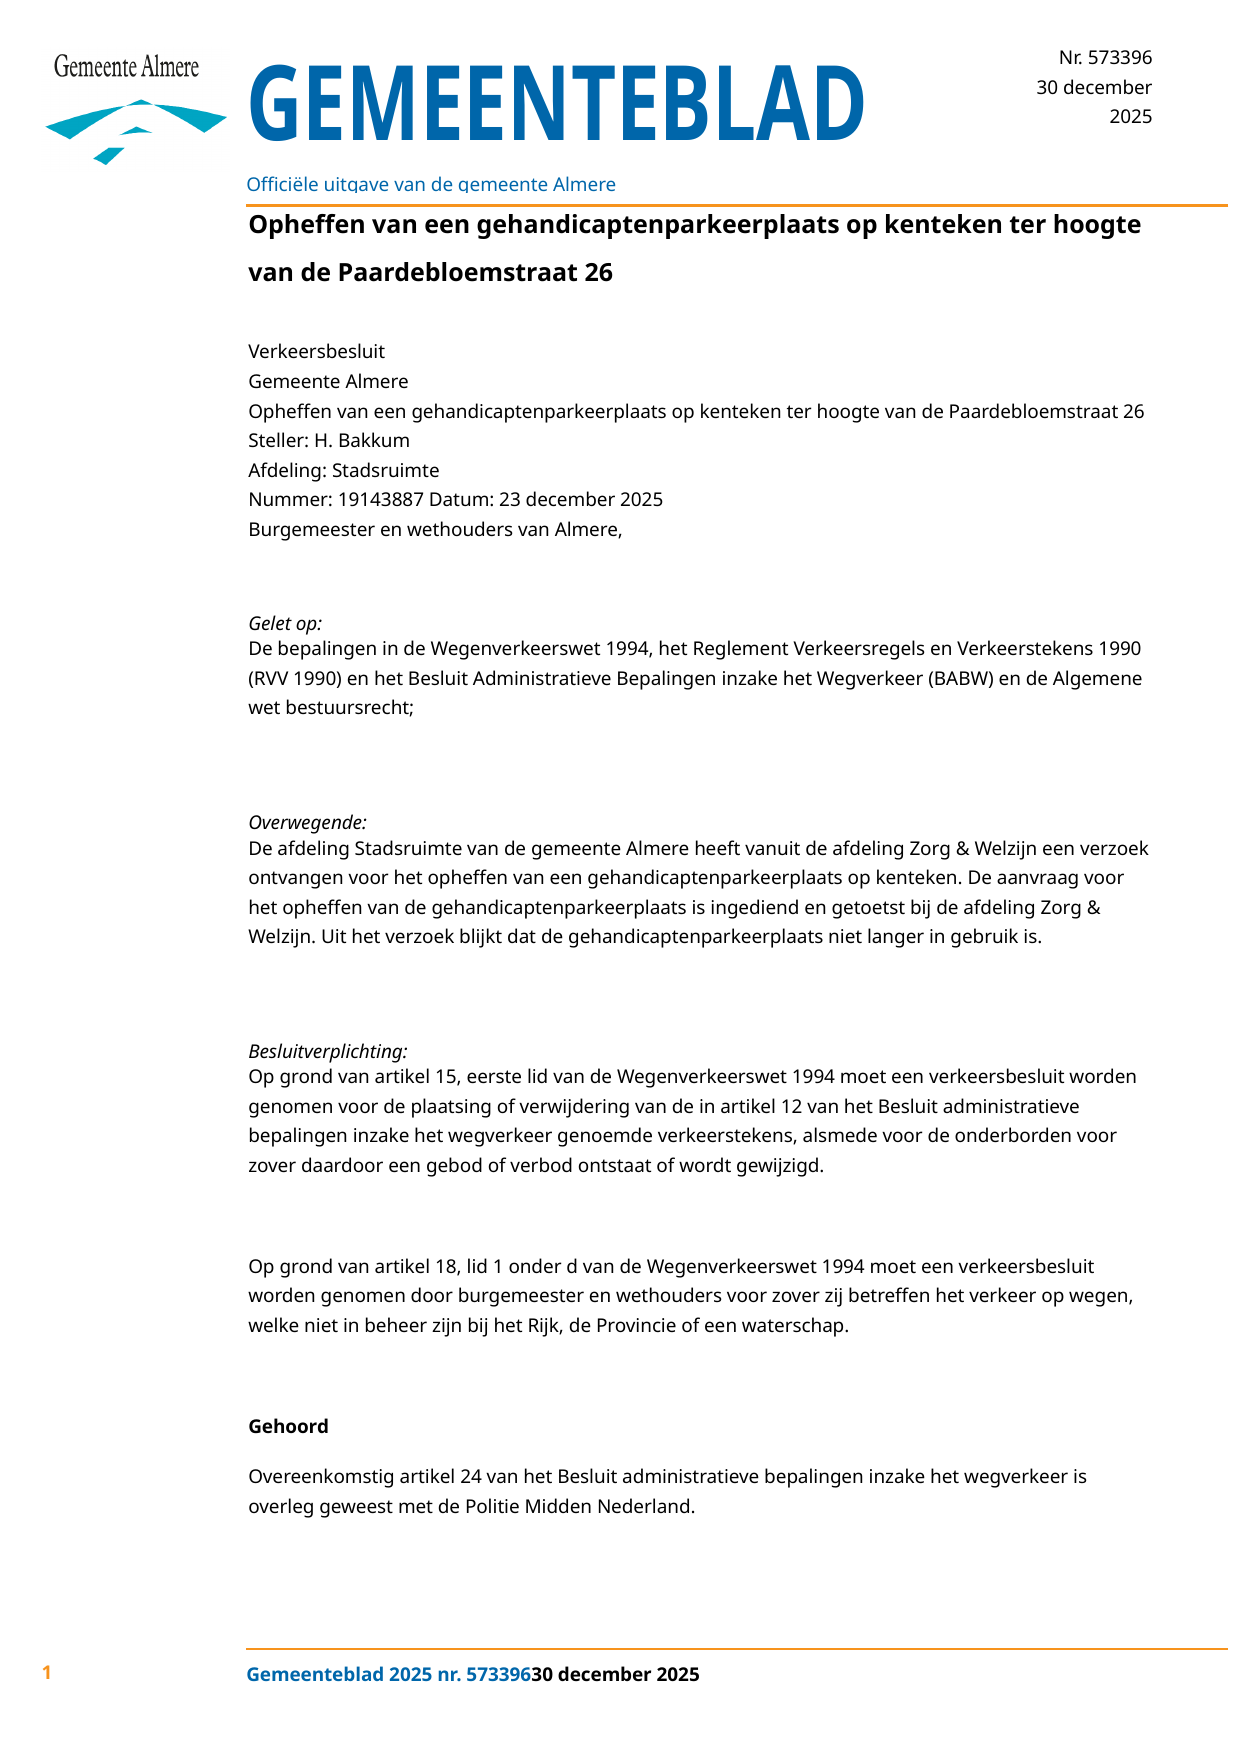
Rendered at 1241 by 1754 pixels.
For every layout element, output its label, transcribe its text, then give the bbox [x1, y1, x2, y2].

text Overeenkomstig artikel 24 van het Besluit administratieve bepalingen inzake het wegverkeer is overleg geweest met de Politie Midden Nederland. [248, 1463, 1152, 1519]
text Verkeersbesluit [248, 339, 1152, 364]
text Overwegende: [248, 809, 1152, 835]
text Steller: H. Bakkum [248, 427, 1152, 453]
text Op grond van artikel 15, eerste lid van de Wegenverkeerswet 1994 moet een verkeersbesluit worden genomen voor de plaatsing of verwijdering van de in artikel 12 van het Besluit administratieve bepalingen inzake het wegverkeer genoemde verkeerstekens, alsmede voor de onderborden voor zover daardoor een gebod of verbod ontstaat of wordt gewijzigd. [248, 1063, 1152, 1178]
text Afdeling: Stadsruimte [248, 457, 1152, 483]
text De bepalingen in de Wegenverkeerswet 1994, het Reglement Verkeersregels en Verkeerstekens 1990 (RVV 1990) en het Besluit Administratieve Bepalingen inzake het Wegverkeer (BABW) en de Algemene wet bestuursrecht; [248, 635, 1152, 720]
text Besluitverplichting: [248, 1038, 1152, 1063]
picture [41, 47, 231, 172]
text Gehoord [248, 1413, 1152, 1439]
text Opheffen van een gehandicaptenparkeerplaats op kenteken ter hoogte van de Paardebloemstraat 26 [248, 398, 1152, 423]
text Opheffen van een gehandicaptenparkeerplaats op kenteken ter hoogte van de Paardebloemstraat 26 [248, 207, 1152, 288]
text Burgemeester en wethouders van Almere, [248, 516, 1152, 542]
text Gelet op: [248, 610, 1152, 635]
text De afdeling Stadsruimte van de gemeente Almere heeft vanuit de afdeling Zorg & Welzijn een verzoek ontvangen voor het opheffen van een gehandicaptenparkeerplaats op kenteken. De aanvraag voor het opheffen van de gehandicaptenparkeerplaats is ingediend en getoetst bij de afdeling Zorg & Welzijn. Uit het verzoek blijkt dat de gehandicaptenparkeerplaats niet langer in gebruik is. [248, 835, 1152, 949]
text Nummer: 19143887 Datum: 23 december 2025 [248, 487, 1152, 512]
text Gemeente Almere [248, 368, 1152, 394]
text Op grond van artikel 18, lid 1 onder d van de Wegenverkeerswet 1994 moet een verkeersbesluit worden genomen door burgemeester en wethouders voor zover zij betreffen het verkeer op wegen, welke niet in beheer zijn bij het Rijk, de Provincie of een waterschap. [248, 1253, 1152, 1338]
